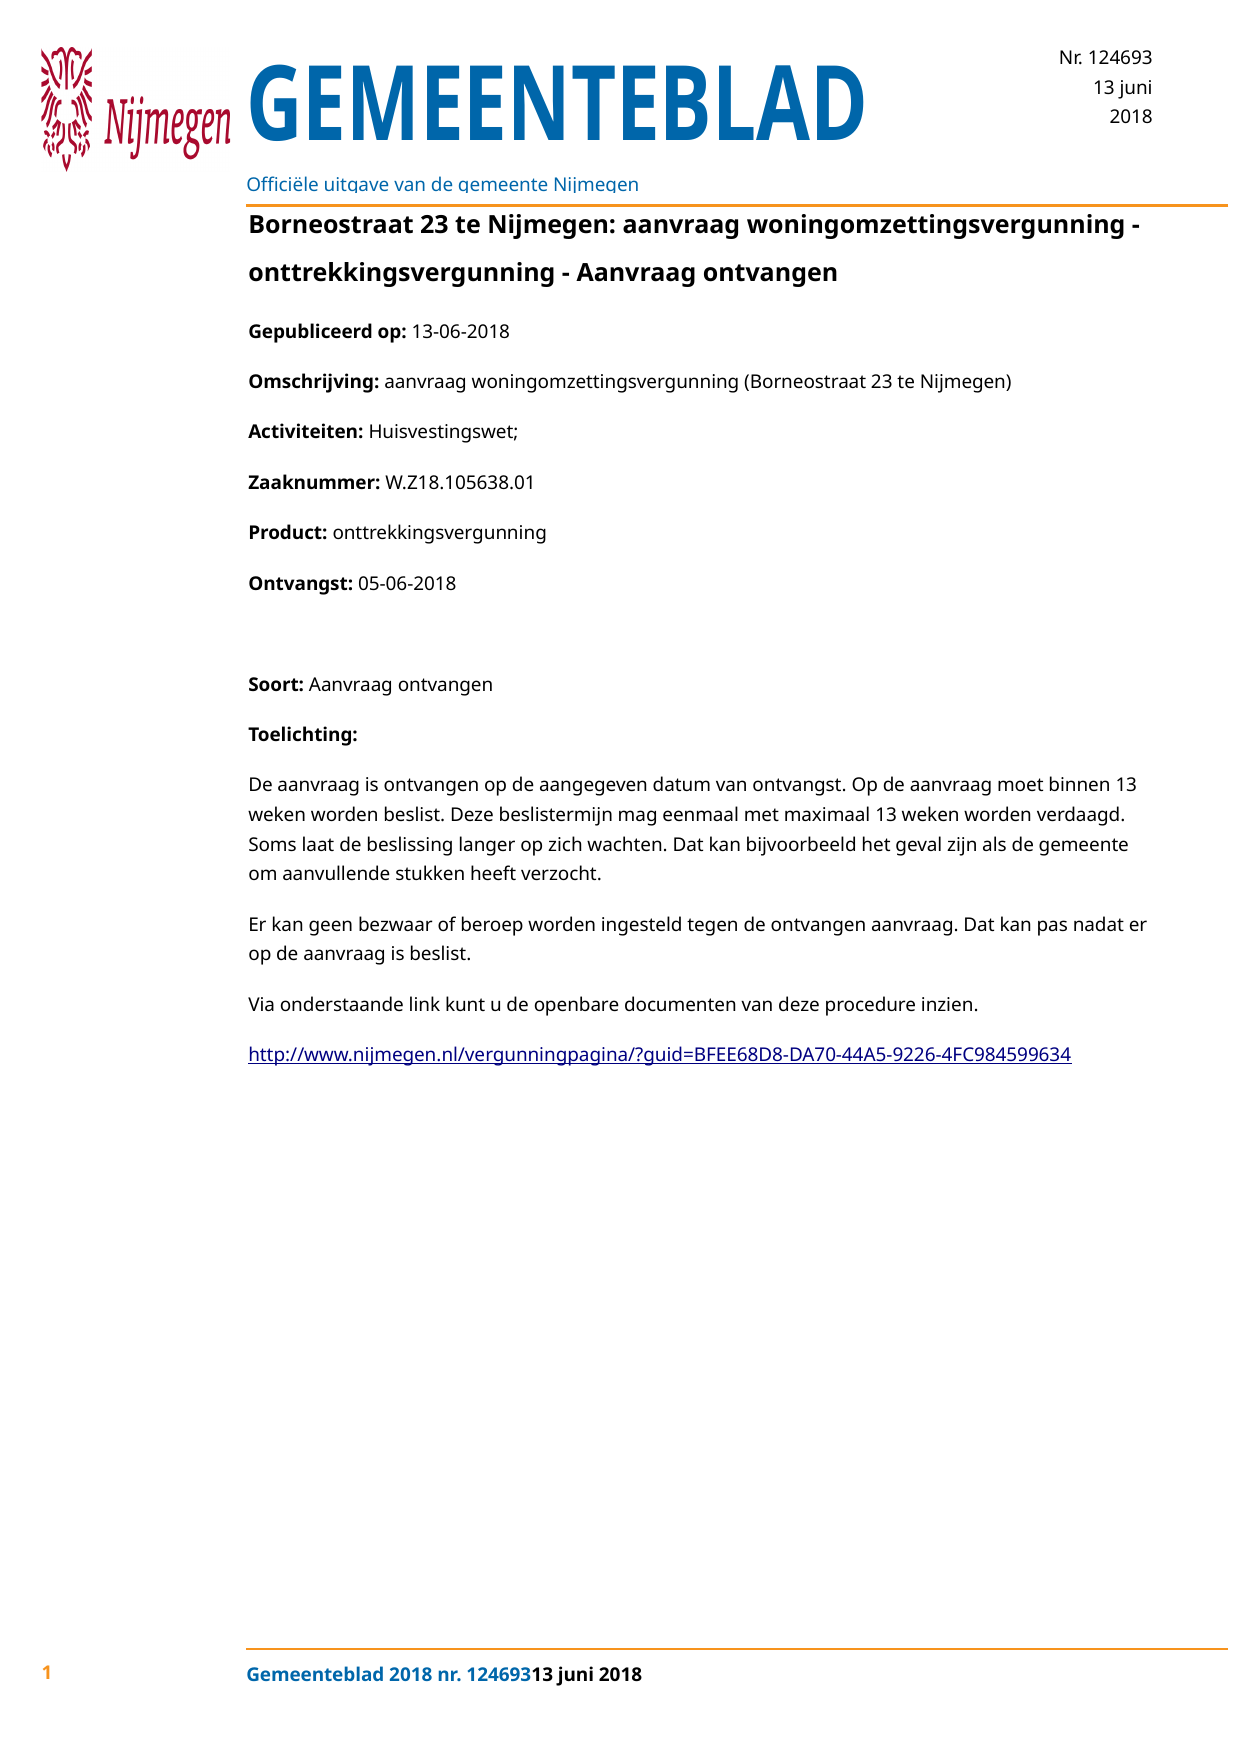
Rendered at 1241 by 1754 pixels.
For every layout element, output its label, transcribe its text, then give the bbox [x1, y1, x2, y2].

text Toelichting: [248, 721, 1152, 747]
text Soort: Aanvraag ontvangen [248, 671, 1152, 697]
text Omschrijving: aanvraag woningomzettingsvergunning (Borneostraat 23 te Nijmegen) [248, 368, 1152, 394]
text Er kan geen bezwaar of beroep worden ingesteld tegen de ontvangen aanvraag. Dat kan pas nadat er op de aanvraag is beslist. [248, 911, 1152, 966]
text Borneostraat 23 te Nijmegen: aanvraag woningomzettingsvergunning - onttrekkingsvergunning - Aanvraag ontvangen [248, 207, 1152, 288]
text http://www.nijmegen.nl/vergunningpagina/?guid=BFEE68D8-DA70-44A5-9226-4FC984599634 [248, 1041, 1152, 1067]
text Via onderstaande link kunt u de openbare documenten van deze procedure inzien. [248, 991, 1152, 1017]
text De aanvraag is ontvangen op de aangegeven datum van ontvangst. Op de aanvraag moet binnen 13 weken worden beslist. Deze beslistermijn mag eenmaal met maximaal 13 weken worden verdaagd. Soms laat de beslissing langer op zich wachten. Dat kan bijvoorbeeld het geval zijn als de gemeente om aanvullende stukken heeft verzocht. [248, 772, 1152, 886]
text Ontvangst: 05-06-2018 [248, 570, 1152, 596]
text Product: onttrekkingsvergunning [248, 519, 1152, 545]
picture [41, 47, 231, 172]
text Gepubliceerd op: 13-06-2018 [248, 318, 1152, 344]
text Zaaknummer: W.Z18.105638.01 [248, 469, 1152, 495]
text Activiteiten: Huisvestingswet; [248, 419, 1152, 444]
